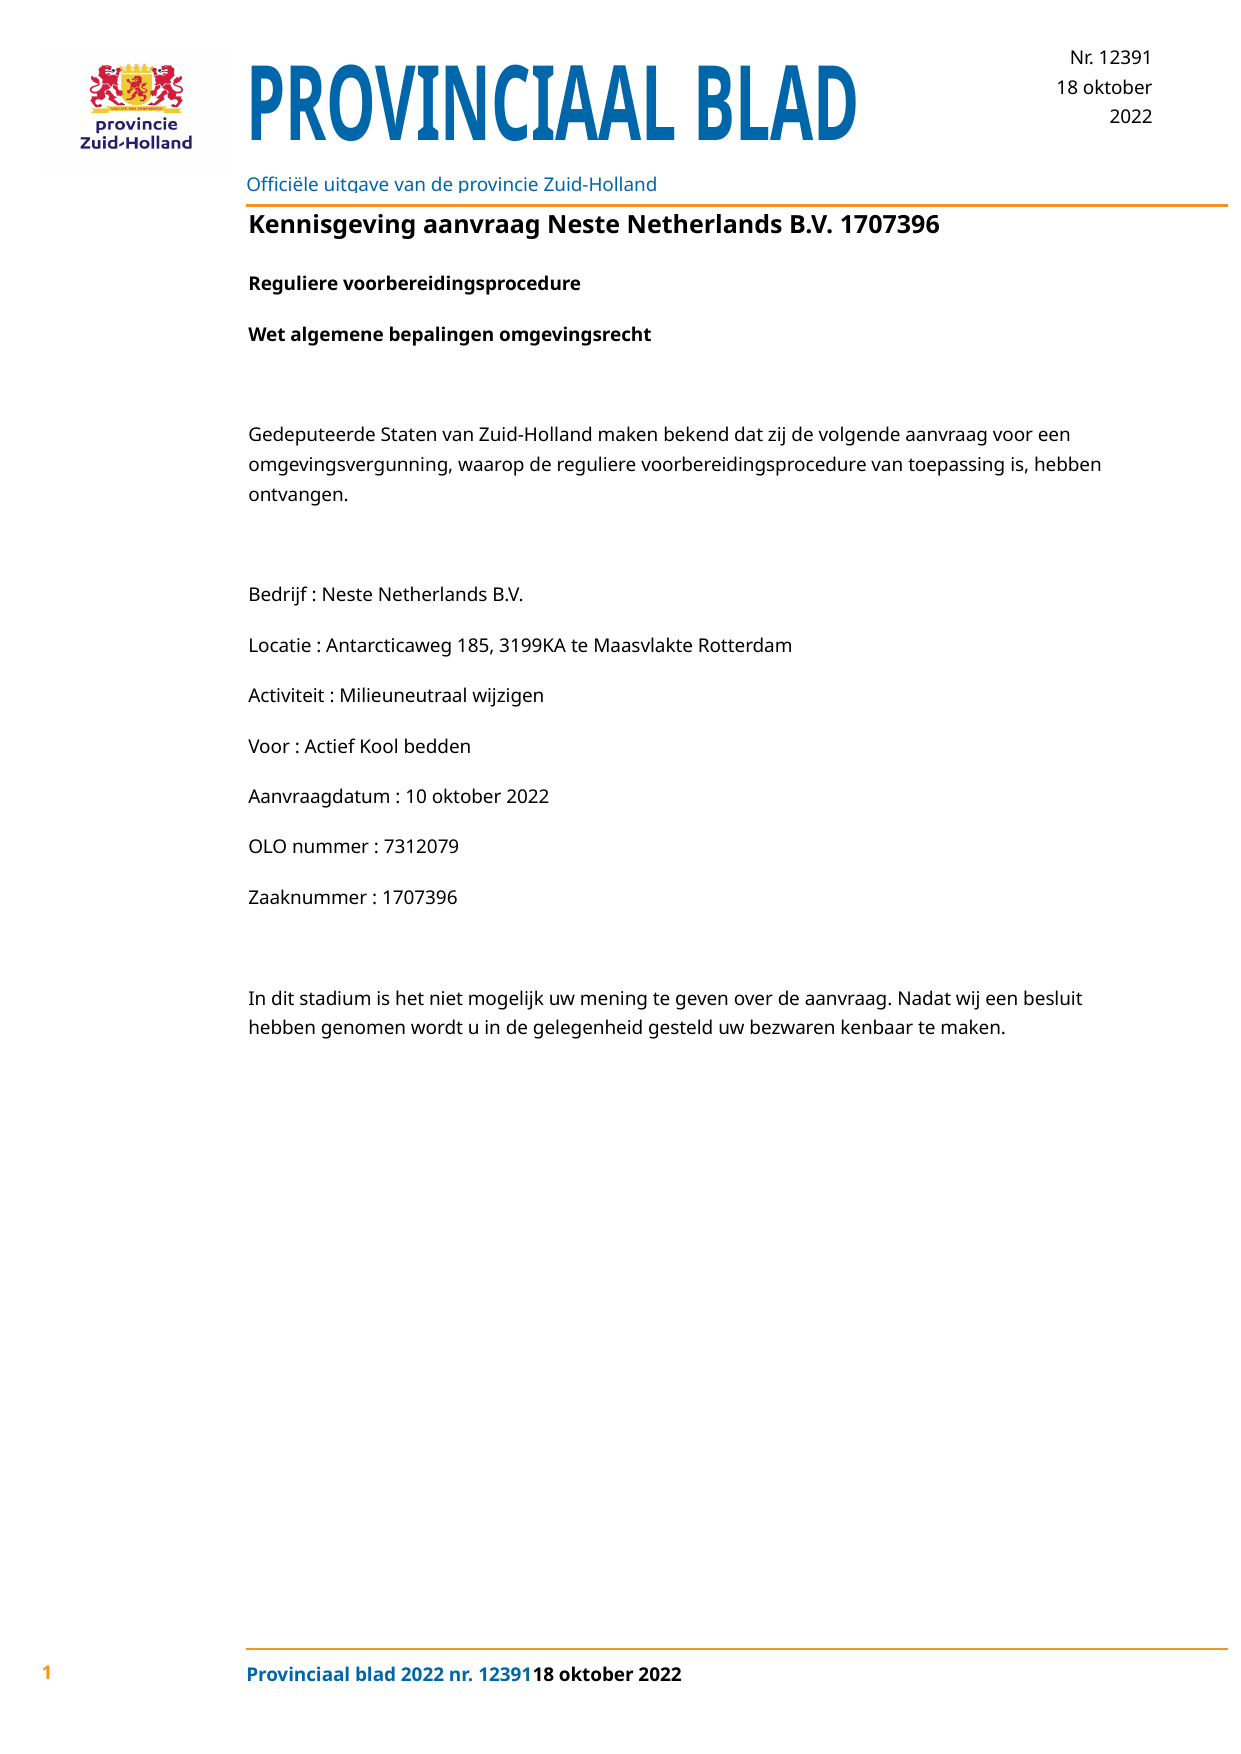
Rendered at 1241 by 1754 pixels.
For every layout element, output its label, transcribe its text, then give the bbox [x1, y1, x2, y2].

text In dit stadium is het niet mogelijk uw mening te geven over de aanvraag. Nadat wij een besluit hebben genomen wordt u in de gelegenheid gesteld uw bezwaren kenbaar te maken. [248, 985, 1152, 1040]
text Gedeputeerde Staten van Zuid-Holland maken bekend dat zij de volgende aanvraag voor een omgevingsvergunning, waarop de reguliere voorbereidingsprocedure van toepassing is, hebben ontvangen. [248, 422, 1152, 506]
text Zaaknummer : 1707396 [248, 884, 1152, 910]
text Bedrijf : Neste Netherlands B.V. [248, 582, 1152, 607]
text Wet algemene bepalingen omgevingsrecht [248, 321, 1152, 346]
picture [41, 47, 231, 172]
text Aanvraagdatum : 10 oktober 2022 [248, 783, 1152, 809]
text Activiteit : Milieuneutraal wijzigen [248, 682, 1152, 708]
text Voor : Actief Kool bedden [248, 733, 1152, 758]
text OLO nummer : 7312079 [248, 834, 1152, 859]
text Kennisgeving aanvraag Neste Netherlands B.V. 1707396 [248, 207, 1152, 241]
text Reguliere voorbereidingsprocedure [248, 270, 1152, 296]
text Locatie : Antarcticaweg 185, 3199KA te Maasvlakte Rotterdam [248, 632, 1152, 658]
